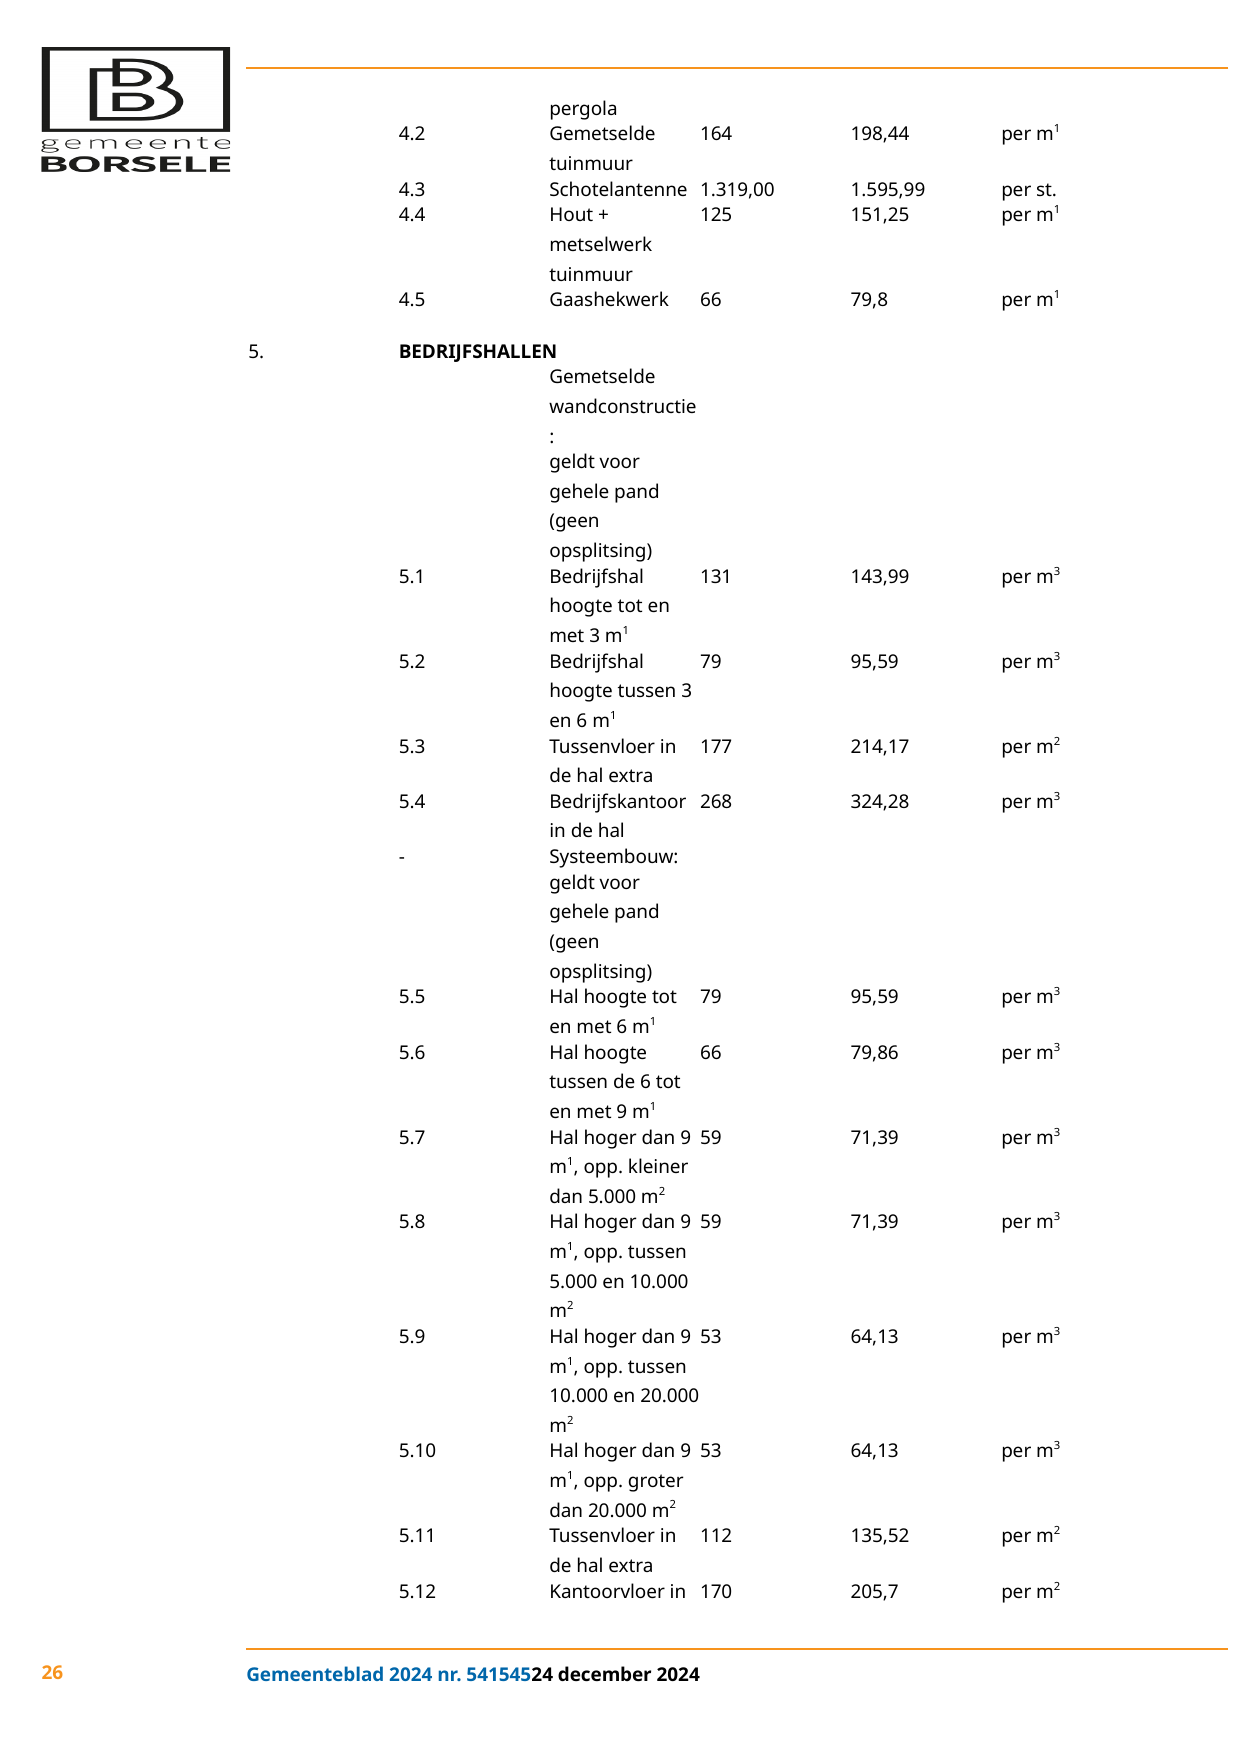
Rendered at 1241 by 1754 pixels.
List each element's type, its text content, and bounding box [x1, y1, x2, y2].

table_cell [248, 121, 398, 176]
table_cell Tussenvloer in de hal extra [549, 1523, 700, 1578]
table_cell [700, 95, 850, 121]
table_cell [248, 869, 398, 984]
table_cell 64,13 [850, 1438, 1001, 1523]
table_cell 198,44 [850, 121, 1001, 176]
table_cell [700, 449, 850, 563]
table_cell per st. [1001, 176, 1152, 202]
table_cell [248, 788, 398, 843]
table_cell Tussenvloer in de hal extra [549, 733, 700, 788]
table_cell 5.9 [399, 1323, 549, 1438]
table_cell per m3 [1001, 1438, 1152, 1523]
table_cell pergola [549, 95, 700, 121]
table_cell - [399, 844, 549, 869]
table_cell 214,17 [850, 733, 1001, 788]
table_cell 79 [700, 648, 850, 733]
table_cell 143,99 [850, 563, 1001, 648]
table_cell [248, 844, 398, 869]
table_cell per m1 [1001, 121, 1152, 176]
table_cell [1001, 338, 1152, 364]
table_cell [248, 733, 398, 788]
table_cell geldt voor gehele pand (geen opsplitsing) [549, 869, 700, 984]
table_cell Gaashekwerk [549, 286, 700, 312]
table_cell 5.6 [399, 1039, 549, 1124]
table_cell [1001, 95, 1152, 121]
table_cell 164 [700, 121, 850, 176]
table_cell 5.8 [399, 1209, 549, 1323]
table_cell Hal hoogte tussen de 6 tot en met 9 m1 [549, 1039, 700, 1124]
table_cell per m3 [1001, 1124, 1152, 1209]
table_cell [248, 95, 398, 121]
table_cell [850, 449, 1001, 563]
table_cell 59 [700, 1209, 850, 1323]
table_cell per m3 [1001, 1039, 1152, 1124]
table_cell [1001, 869, 1152, 984]
table_cell [248, 286, 398, 312]
table_cell [549, 312, 700, 338]
table_cell per m2 [1001, 733, 1152, 788]
table_cell 5. [248, 338, 398, 364]
table_cell 71,39 [850, 1209, 1001, 1323]
table_cell per m2 [1001, 1578, 1152, 1604]
table_cell [850, 844, 1001, 869]
table_cell [1001, 364, 1152, 448]
table_cell Hal hoogte tot en met 6 m1 [549, 984, 700, 1039]
table_cell Hal hoger dan 9 m1, opp. tussen 5.000 en 10.000 m2 [549, 1209, 700, 1323]
table_cell [1001, 449, 1152, 563]
table_cell [700, 869, 850, 984]
table_cell 112 [700, 1523, 850, 1578]
table_cell 59 [700, 1124, 850, 1209]
table_cell 5.5 [399, 984, 549, 1039]
table_cell 5.7 [399, 1124, 549, 1209]
table_cell Systeembouw: [549, 844, 700, 869]
table_cell [700, 338, 850, 364]
table_cell [850, 869, 1001, 984]
table_cell [399, 869, 549, 984]
table_cell 170 [700, 1578, 850, 1604]
table_cell [248, 1438, 398, 1523]
table_cell Hal hoger dan 9 m1, opp. groter dan 20.000 m2 [549, 1438, 700, 1523]
table_cell [399, 95, 549, 121]
table_cell [248, 1124, 398, 1209]
table_cell 1.319,00 [700, 176, 850, 202]
table_cell per m3 [1001, 1209, 1152, 1323]
table_cell 5.10 [399, 1438, 549, 1523]
table_cell per m3 [1001, 563, 1152, 648]
table_cell 4.5 [399, 286, 549, 312]
table_cell [248, 202, 398, 286]
table_cell 5.12 [399, 1578, 549, 1604]
table_cell Hal hoger dan 9 m1, opp. tussen 10.000 en 20.000 m2 [549, 1323, 700, 1438]
table_cell 135,52 [850, 1523, 1001, 1578]
table_cell [248, 1209, 398, 1323]
table_cell 5.2 [399, 648, 549, 733]
table_cell per m1 [1001, 286, 1152, 312]
table_cell per m3 [1001, 648, 1152, 733]
table_cell 53 [700, 1438, 850, 1523]
table_cell [700, 312, 850, 338]
table_cell 5.4 [399, 788, 549, 843]
table_cell per m3 [1001, 1323, 1152, 1438]
table_cell [700, 844, 850, 869]
table_cell [850, 364, 1001, 448]
table_cell 125 [700, 202, 850, 286]
table_cell Bedrijfshal hoogte tot en met 3 m1 [549, 563, 700, 648]
table_cell 79 [700, 984, 850, 1039]
table_cell 4.2 [399, 121, 549, 176]
table_cell [399, 364, 549, 448]
table_cell [700, 364, 850, 448]
table_cell [399, 312, 549, 338]
table_cell 205,7 [850, 1578, 1001, 1604]
table_cell per m3 [1001, 788, 1152, 843]
table_cell 71,39 [850, 1124, 1001, 1209]
table_cell 64,13 [850, 1323, 1001, 1438]
table_cell [248, 1039, 398, 1124]
table_cell per m2 [1001, 1523, 1152, 1578]
table_cell [1001, 312, 1152, 338]
table_cell [248, 1323, 398, 1438]
table_cell Kantoorvloer in [549, 1578, 700, 1604]
table_cell 1.595,99 [850, 176, 1001, 202]
table_cell 131 [700, 563, 850, 648]
table_cell [248, 364, 398, 448]
table_cell 66 [700, 1039, 850, 1124]
table_cell Bedrijfshal hoogte tussen 3 en 6 m1 [549, 648, 700, 733]
picture [41, 47, 231, 172]
table_cell 5.11 [399, 1523, 549, 1578]
table_cell [850, 312, 1001, 338]
table_cell 268 [700, 788, 850, 843]
table_cell 4.4 [399, 202, 549, 286]
table_cell Bedrijfskantoor in de hal [549, 788, 700, 843]
table_cell [1001, 844, 1152, 869]
table_cell [248, 648, 398, 733]
table_cell 95,59 [850, 984, 1001, 1039]
table_cell per m3 [1001, 984, 1152, 1039]
table_cell 5.1 [399, 563, 549, 648]
table_cell [248, 984, 398, 1039]
table_cell 151,25 [850, 202, 1001, 286]
table_cell 177 [700, 733, 850, 788]
table_cell Gemetselde wandconstructie: [549, 364, 700, 448]
table_cell 79,8 [850, 286, 1001, 312]
table_cell BEDRIJFSHALLEN [399, 338, 700, 364]
table_cell [850, 338, 1001, 364]
table_cell 53 [700, 1323, 850, 1438]
table_cell 79,86 [850, 1039, 1001, 1124]
table_cell 5.3 [399, 733, 549, 788]
table_cell [248, 1523, 398, 1578]
table_cell [399, 449, 549, 563]
table_cell geldt voor gehele pand (geen opsplitsing) [549, 449, 700, 563]
table_cell [248, 1578, 398, 1604]
table_cell Hout + metselwerk tuinmuur [549, 202, 700, 286]
table_cell 4.3 [399, 176, 549, 202]
table_cell Hal hoger dan 9 m1, opp. kleiner dan 5.000 m2 [549, 1124, 700, 1209]
table_cell 324,28 [850, 788, 1001, 843]
table_cell [248, 176, 398, 202]
table_cell 95,59 [850, 648, 1001, 733]
table_cell 66 [700, 286, 850, 312]
table_cell [248, 449, 398, 563]
table_cell [850, 95, 1001, 121]
table_cell [248, 563, 398, 648]
table_cell [248, 312, 398, 338]
table_cell Schotelantenne [549, 176, 700, 202]
table_cell per m1 [1001, 202, 1152, 286]
table_cell Gemetselde tuinmuur [549, 121, 700, 176]
